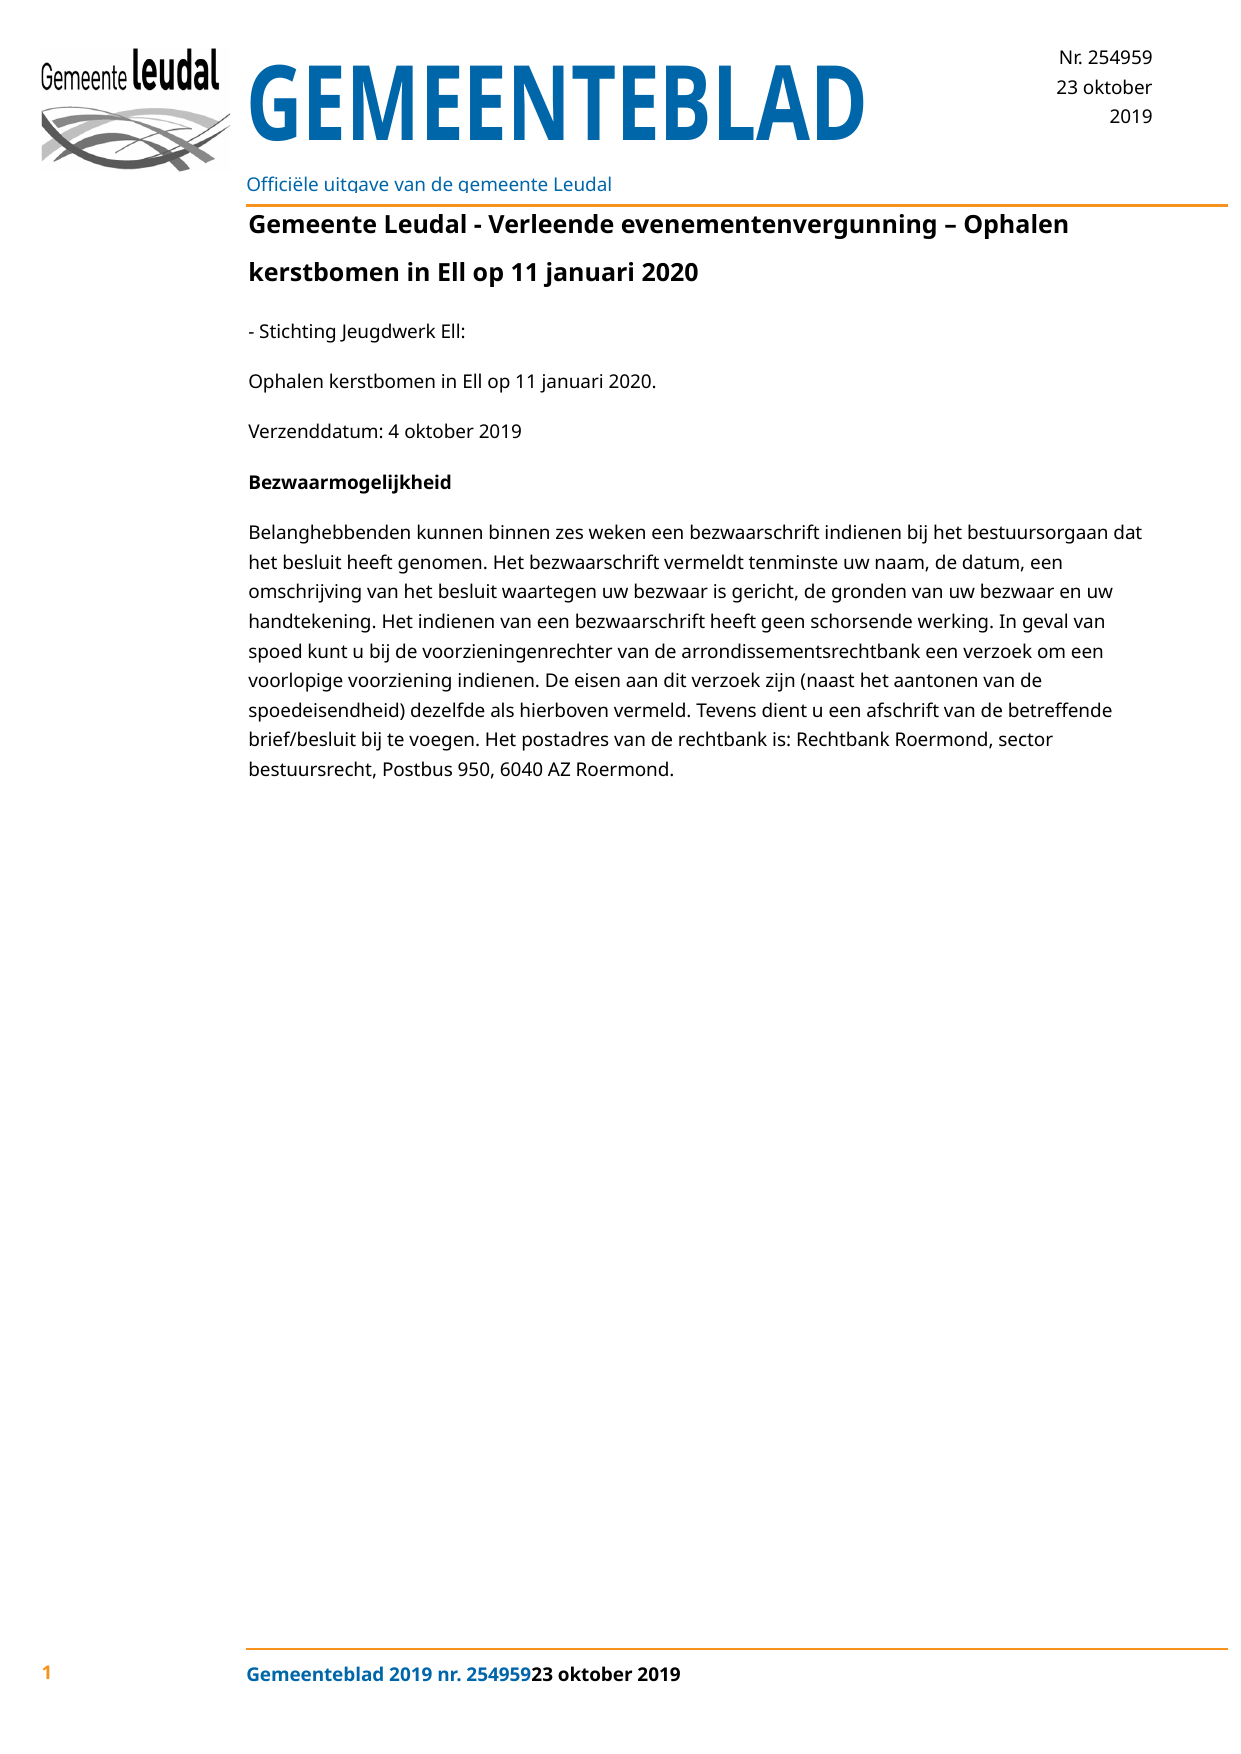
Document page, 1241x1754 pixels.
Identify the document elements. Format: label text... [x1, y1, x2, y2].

text Gemeente Leudal - Verleende evenementenvergunning – Ophalen kerstbomen in Ell op 11 januari 2020 [248, 207, 1152, 288]
text Belanghebbenden kunnen binnen zes weken een bezwaarschrift indienen bij het bestuursorgaan dat het besluit heeft genomen. Het bezwaarschrift vermeldt tenminste uw naam, de datum, een omschrijving van het besluit waartegen uw bezwaar is gericht, de gronden van uw bezwaar en uw handtekening. Het indienen van een bezwaarschrift heeft geen schorsende werking. In geval van spoed kunt u bij de voorzieningenrechter van de arrondissementsrechtbank een verzoek om een voorlopige voorziening indienen. De eisen aan dit verzoek zijn (naast het aantonen van de spoedeisendheid) dezelfde als hierboven vermeld. Tevens dient u een afschrift van de betreffende brief/besluit bij te voegen. Het postadres van de rechtbank is: Rechtbank Roermond, sector bestuursrecht, Postbus 950, 6040 AZ Roermond. [248, 519, 1152, 782]
text Ophalen kerstbomen in Ell op 11 januari 2020. [248, 368, 1152, 394]
picture [41, 47, 231, 172]
text Verzenddatum: 4 oktober 2019 [248, 419, 1152, 444]
text Bezwaarmogelijkheid [248, 469, 1152, 495]
text - Stichting Jeugdwerk Ell: [248, 318, 1152, 344]
